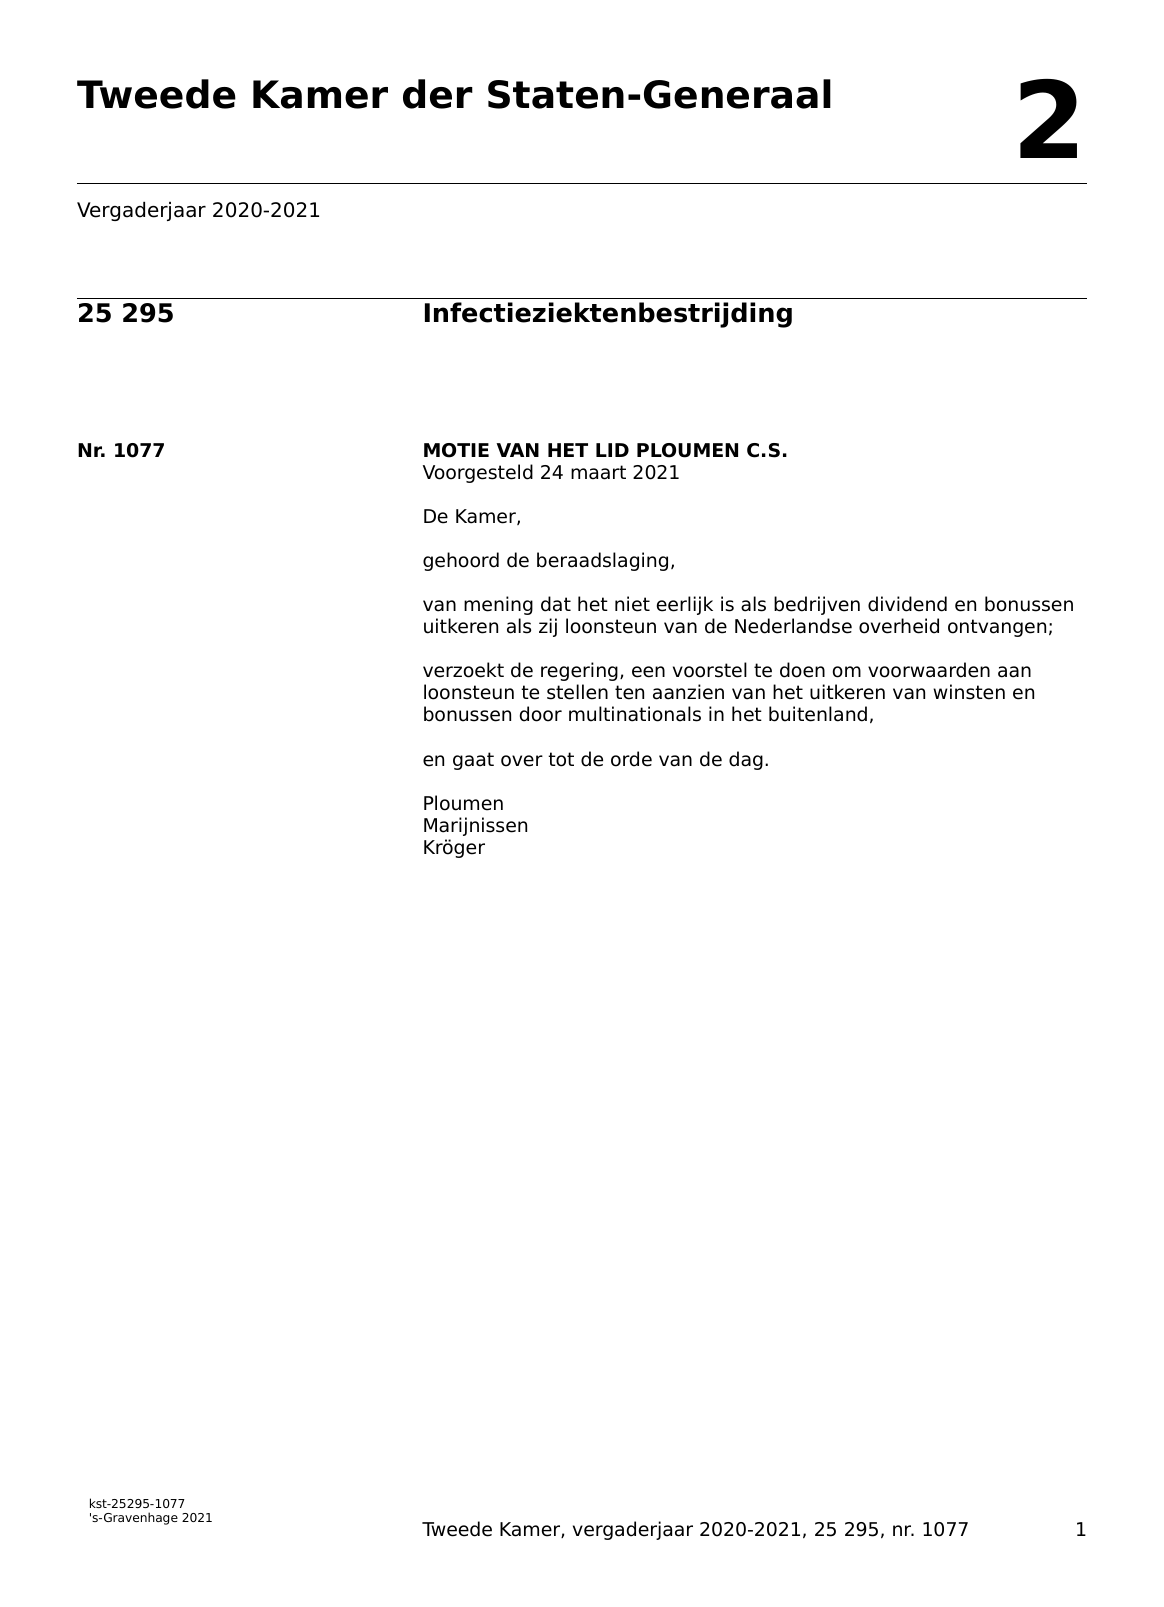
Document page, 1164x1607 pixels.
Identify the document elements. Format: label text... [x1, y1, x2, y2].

table_cell Vergaderjaar 2020-2021 [77, 184, 1087, 298]
text De Kamer, [422, 506, 1087, 528]
text Ploumen [422, 793, 1087, 814]
text gehoord de beraadslaging, [422, 550, 1087, 572]
text kst-25295-1077 [88, 1497, 323, 1511]
table_header 2 [886, 59, 1087, 183]
text Marijnissen [422, 814, 1087, 837]
subtitle 25 295 Infectieziektenbestrijding [77, 299, 1087, 329]
text Voorgesteld 24 maart 2021 [422, 462, 1087, 484]
text 's-Gravenhage 2021 [88, 1511, 323, 1525]
text en gaat over tot de orde van de dag. [422, 748, 1087, 770]
subtitle Nr. 1077 MOTIE VAN HET LID PLOUMEN C.S. [77, 440, 1087, 462]
table_header Tweede Kamer der Staten-Generaal [77, 59, 886, 183]
text Kröger [422, 837, 1087, 858]
text verzoekt de regering, een voorstel te doen om voorwaarden aan loonsteun te stellen ten aanzien van het uitkeren van winsten en bonussen door multinationals in het buitenland, [422, 660, 1087, 726]
text van mening dat het niet eerlijk is als bedrijven dividend en bonussen uitkeren als zij loonsteun van de Nederlandse overheid ontvangen; [422, 594, 1087, 638]
